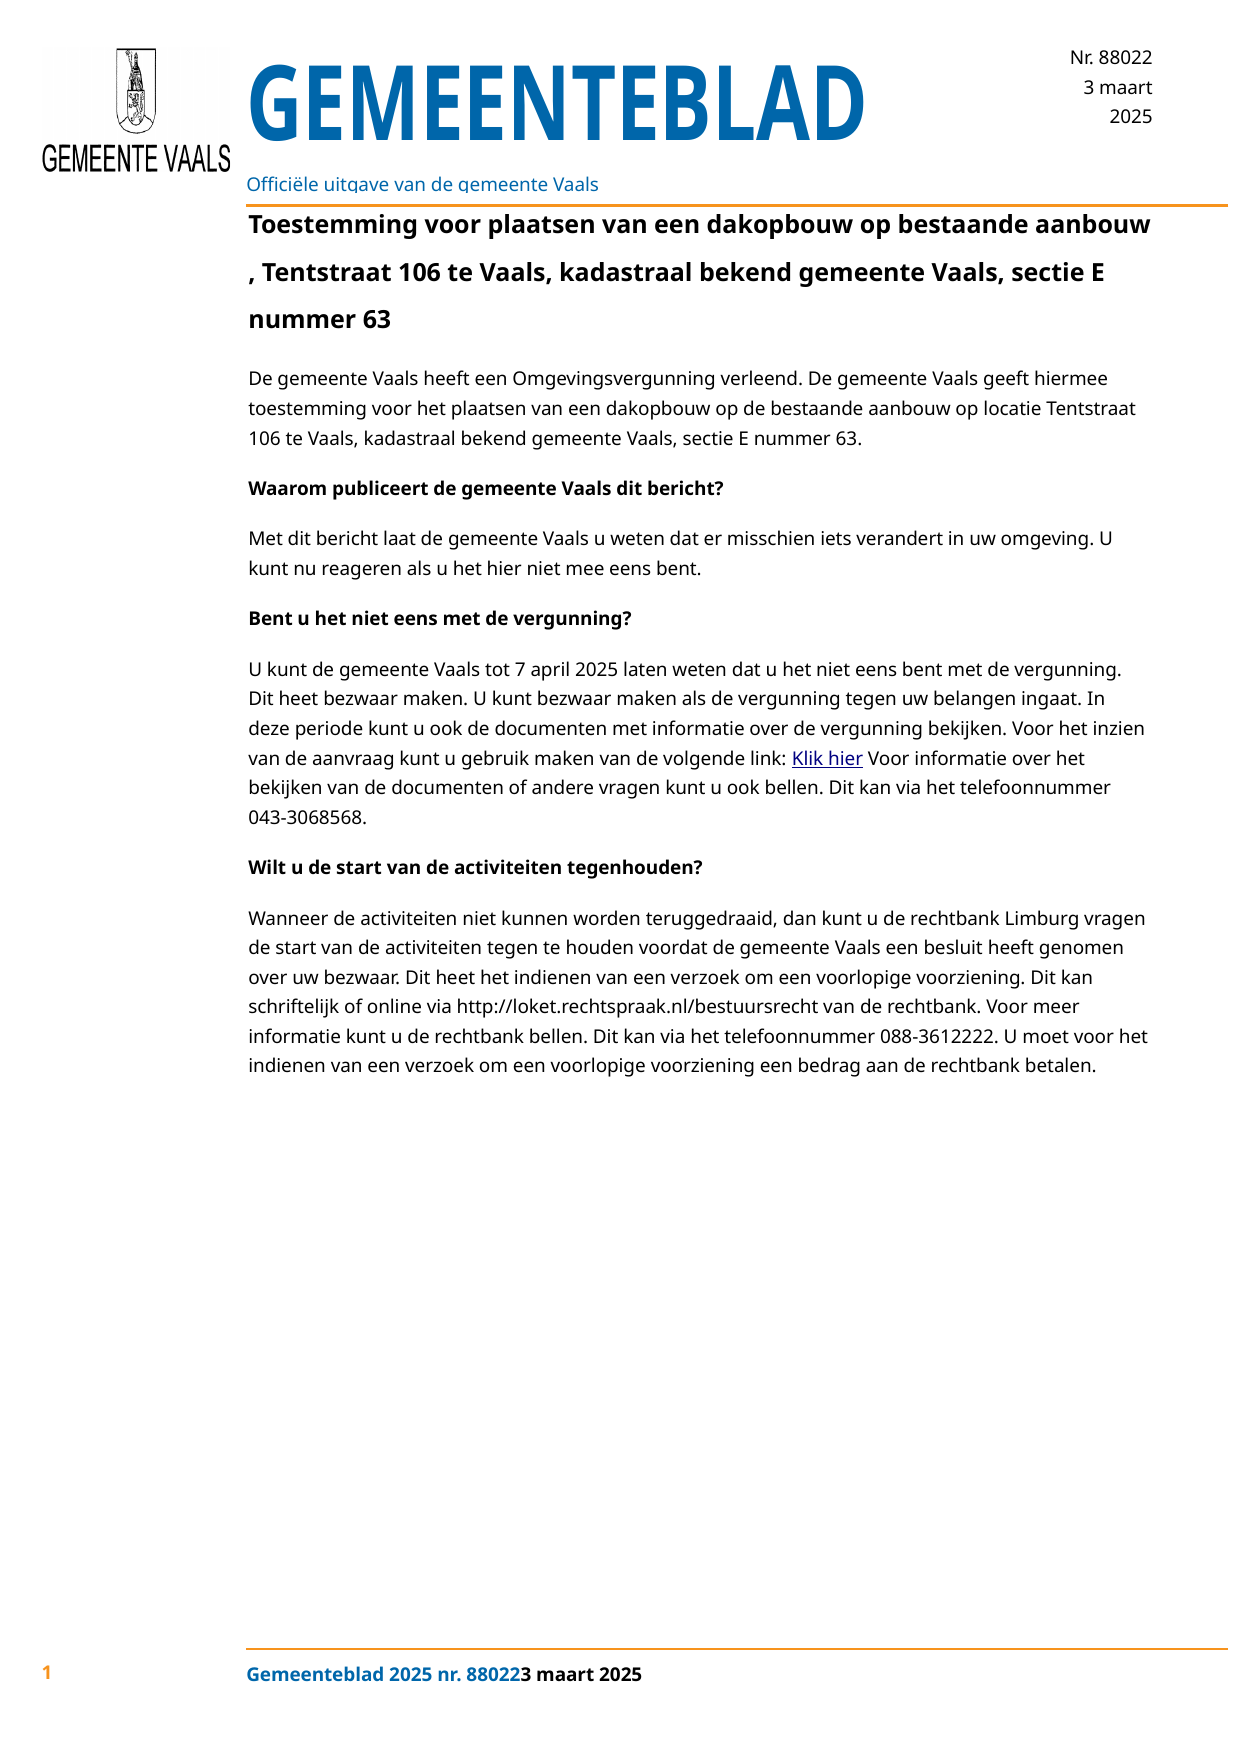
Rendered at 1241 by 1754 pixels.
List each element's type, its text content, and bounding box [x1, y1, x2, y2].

text Bent u het niet eens met de vergunning? [248, 606, 1152, 631]
text U kunt de gemeente Vaals tot 7 april 2025 laten weten dat u het niet eens bent met de vergunning. Dit heet bezwaar maken. U kunt bezwaar maken als de vergunning tegen uw belangen ingaat. In deze periode kunt u ook de documenten met informatie over de vergunning bekijken. Voor het inzien van de aanvraag kunt u gebruik maken van de volgende link: Klik hier Voor informatie over het bekijken van de documenten of andere vragen kunt u ook bellen. Dit kan via het telefoonnummer 043-3068568. [248, 656, 1152, 829]
text De gemeente Vaals heeft een Omgevingsvergunning verleend. De gemeente Vaals geeft hiermee toestemming voor het plaatsen van een dakopbouw op de bestaande aanbouw op locatie Tentstraat 106 te Vaals, kadastraal bekend gemeente Vaals, sectie E nummer 63. [248, 366, 1152, 450]
text Met dit bericht laat de gemeente Vaals u weten dat er misschien iets verandert in uw omgeving. U kunt nu reageren als u het hier niet mee eens bent. [248, 526, 1152, 581]
text Wanneer de activiteiten niet kunnen worden teruggedraaid, dan kunt u de rechtbank Limburg vragen de start van de activiteiten tegen te houden voordat de gemeente Vaals een besluit heeft genomen over uw bezwaar. Dit heet het indienen van een verzoek om een voorlopige voorziening. Dit kan schriftelijk of online via http://loket.rechtspraak.nl/bestuursrecht van de rechtbank. Voor meer informatie kunt u de rechtbank bellen. Dit kan via het telefoonnummer 088-3612222. U moet voor het indienen van een verzoek om een voorlopige voorziening een bedrag aan de rechtbank betalen. [248, 905, 1152, 1078]
text Waarom publiceert de gemeente Vaals dit bericht? [248, 475, 1152, 501]
picture [41, 47, 231, 172]
text Toestemming voor plaatsen van een dakopbouw op bestaande aanbouw , Tentstraat 106 te Vaals, kadastraal bekend gemeente Vaals, sectie E nummer 63 [248, 207, 1152, 336]
text Wilt u de start van de activiteiten tegenhouden? [248, 854, 1152, 880]
